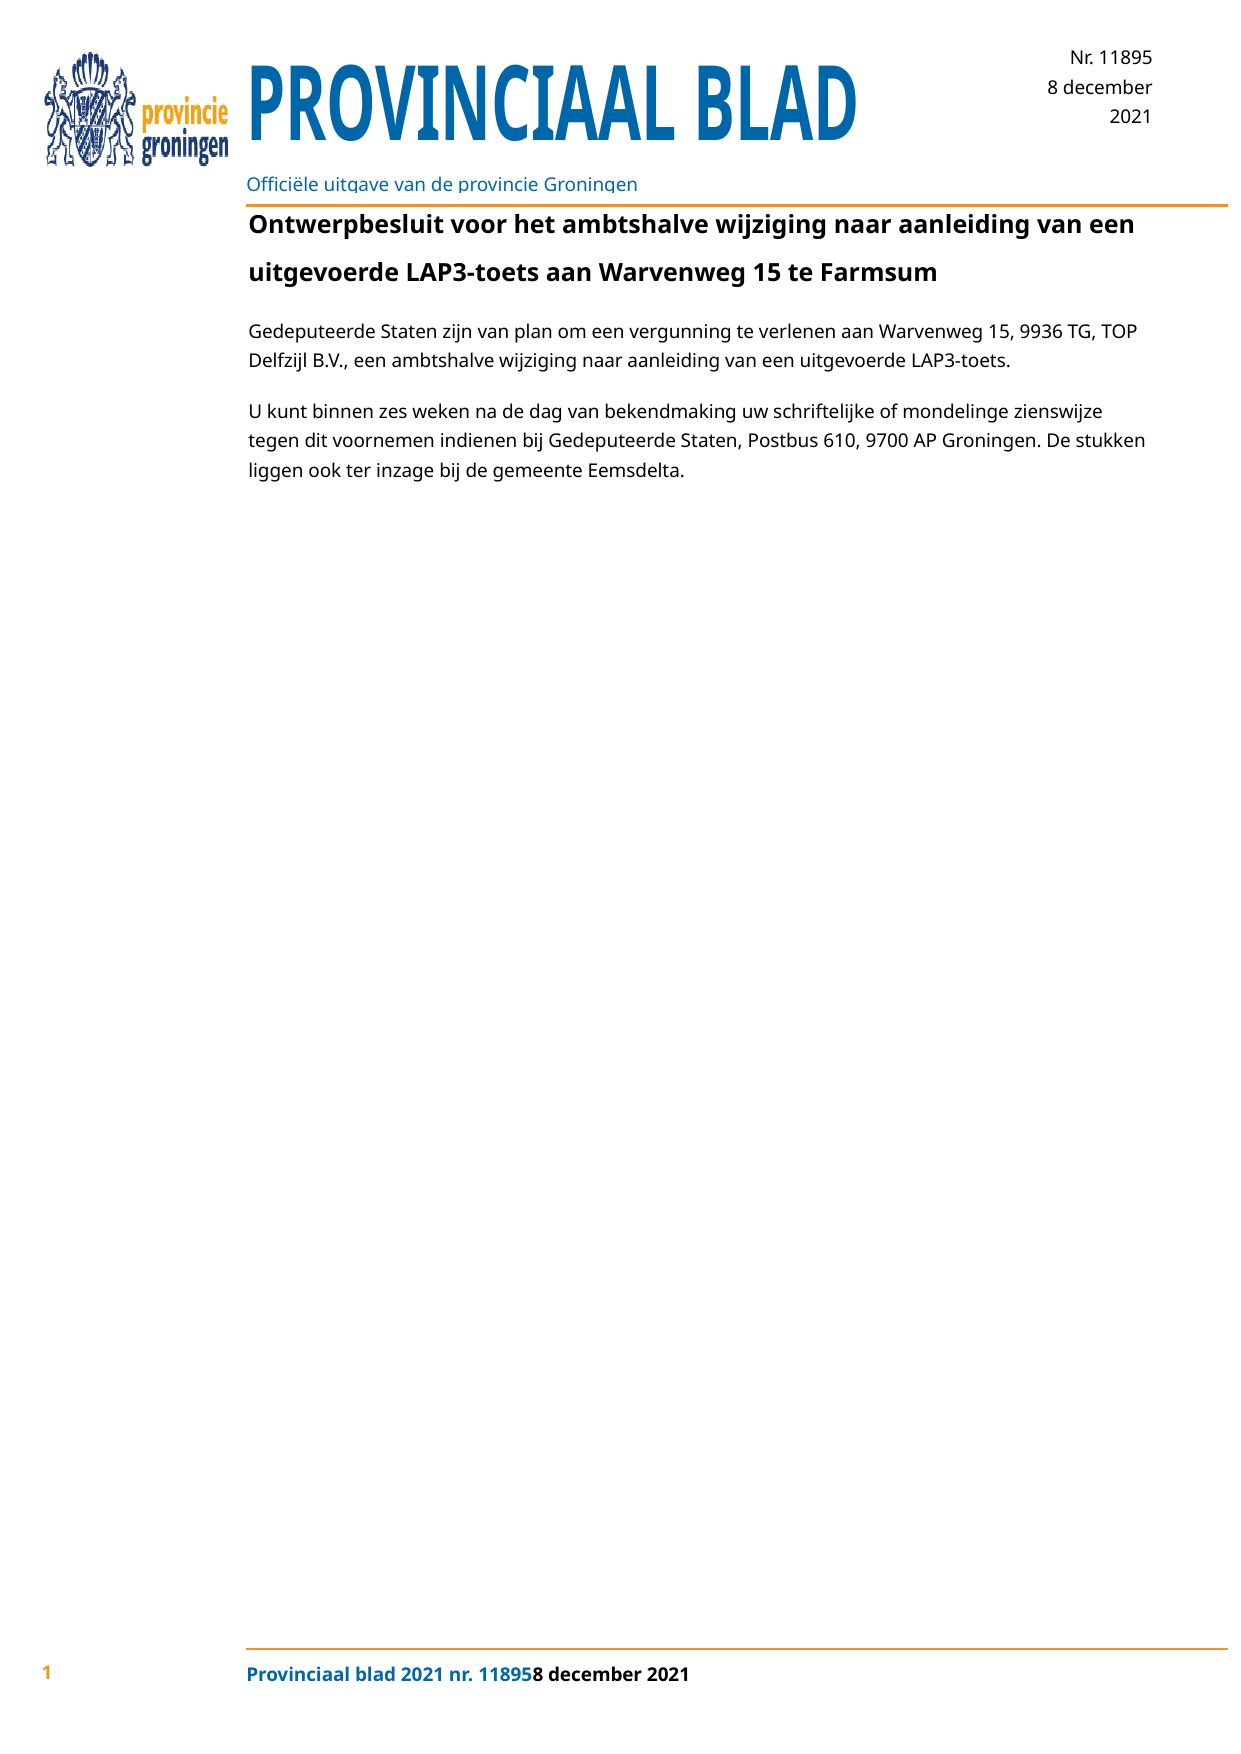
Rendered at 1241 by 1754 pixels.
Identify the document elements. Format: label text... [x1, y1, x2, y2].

picture [41, 47, 231, 172]
text Ontwerpbesluit voor het ambtshalve wijziging naar aanleiding van een uitgevoerde LAP3-toets aan Warvenweg 15 te Farmsum [248, 207, 1152, 288]
text U kunt binnen zes weken na de dag van bekendmaking uw schriftelijke of mondelinge zienswijze tegen dit voornemen indienen bij Gedeputeerde Staten, Postbus 610, 9700 AP Groningen. De stukken liggen ook ter inzage bij de gemeente Eemsdelta. [248, 398, 1152, 483]
text Gedeputeerde Staten zijn van plan om een vergunning te verlenen aan Warvenweg 15, 9936 TG, TOP Delfzijl B.V., een ambtshalve wijziging naar aanleiding van een uitgevoerde LAP3-toets. [248, 318, 1152, 373]
